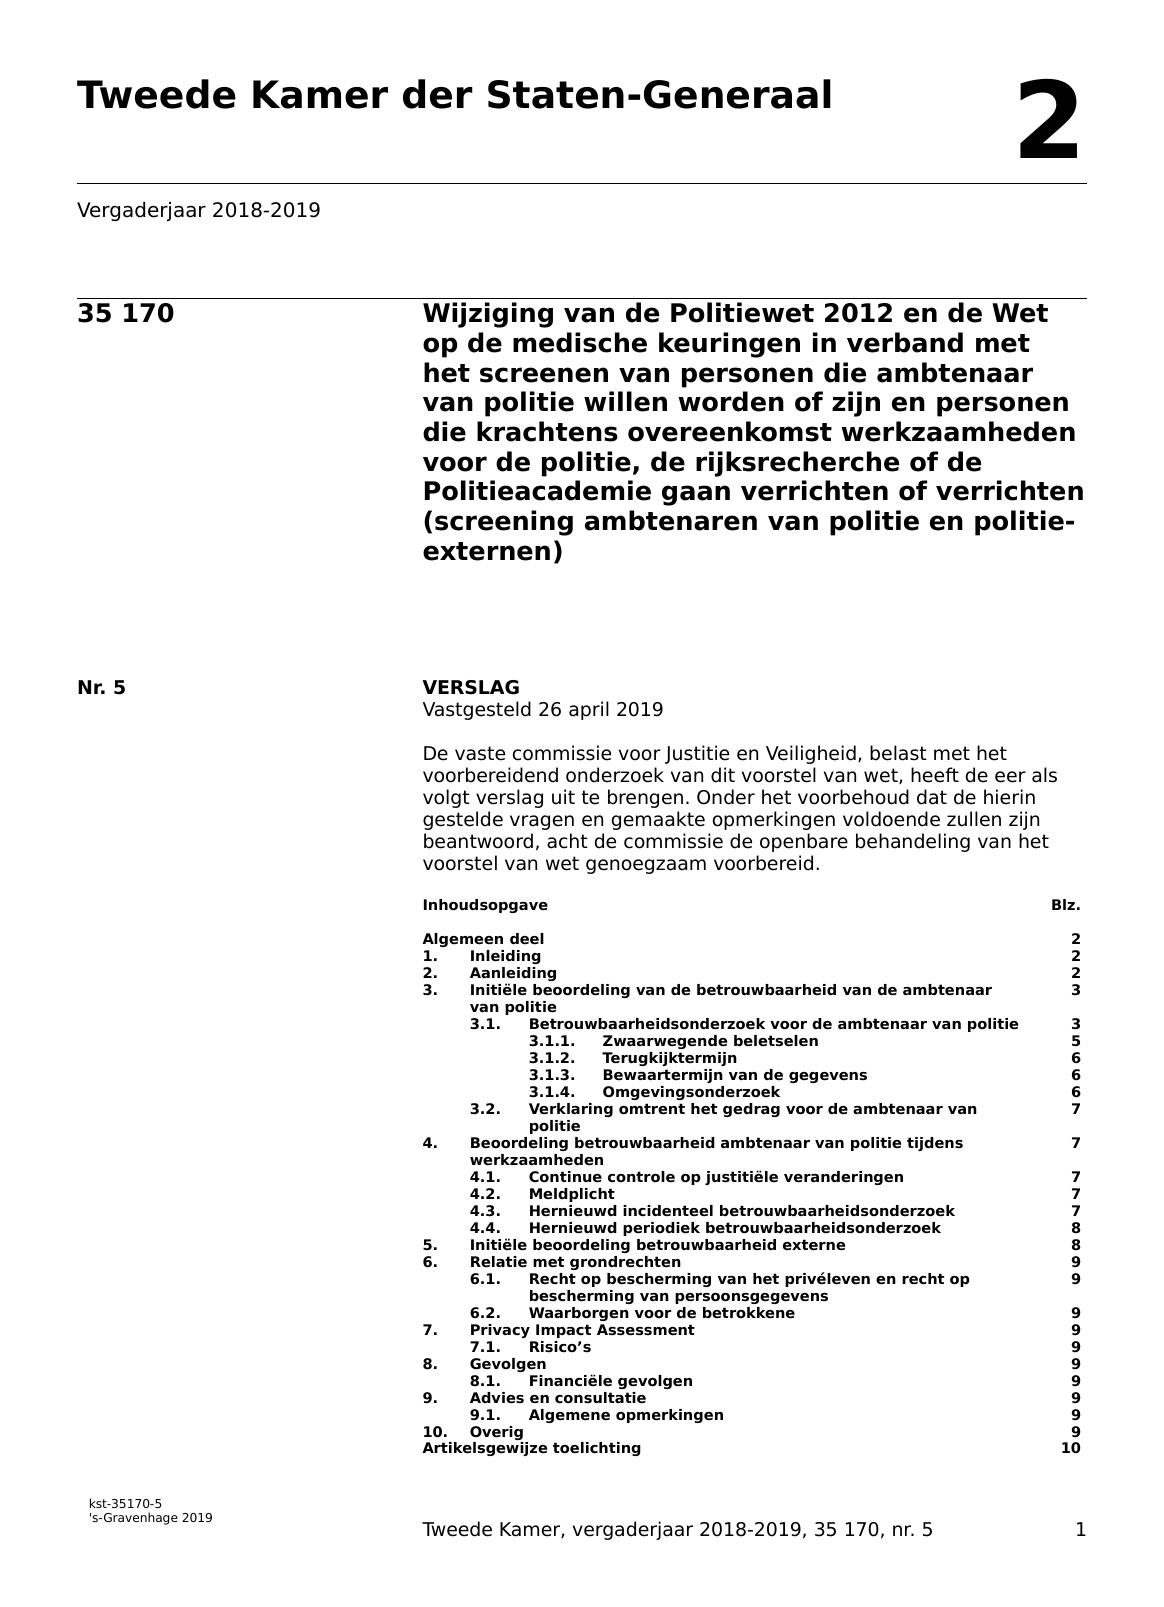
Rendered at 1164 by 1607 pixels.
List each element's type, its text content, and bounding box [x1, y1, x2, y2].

table_cell [596, 914, 1027, 931]
table_cell 8.1. [464, 1373, 523, 1389]
table_cell 3. [422, 982, 463, 1016]
table_cell 3.1.3. [523, 1067, 596, 1084]
table_cell Verklaring omtrent het gedrag voor de ambtenaar van politie [523, 1101, 1027, 1135]
table_header Inhoudsopgave [422, 897, 1027, 914]
table_cell [422, 1339, 463, 1356]
table_cell [422, 1220, 463, 1237]
table_cell Terugkijktermijn [596, 1050, 1027, 1067]
table_cell 6 [1028, 1050, 1087, 1067]
table_cell 9 [1028, 1406, 1087, 1423]
table_cell 2. [422, 965, 463, 982]
table_cell [422, 1203, 463, 1220]
table_cell 4.2. [464, 1186, 523, 1203]
table_cell Beoordeling betrouwbaarheid ambtenaar van politie tijdens werkzaamheden [464, 1135, 1027, 1169]
table_cell 7.1. [464, 1339, 523, 1356]
table_cell [422, 1084, 463, 1101]
table_cell Vergaderjaar 2018-2019 [77, 184, 1087, 298]
table_cell [422, 1305, 463, 1322]
table_cell 9. [422, 1390, 463, 1406]
table_cell Gevolgen [464, 1356, 1027, 1372]
table_cell Privacy Impact Assessment [464, 1322, 1027, 1338]
table_cell 9 [1028, 1390, 1087, 1406]
table_cell Inleiding [464, 948, 1027, 965]
table_cell Relatie met grondrechten [464, 1254, 1027, 1271]
table_cell [422, 1067, 463, 1084]
table_cell Waarborgen voor de betrokkene [523, 1305, 1027, 1322]
table_cell [464, 1084, 523, 1101]
table_cell Continue controle op justitiële veranderingen [523, 1169, 1027, 1186]
table_cell Advies en consultatie [464, 1390, 1027, 1406]
table_cell 4.4. [464, 1220, 523, 1237]
table_cell 9 [1028, 1339, 1087, 1356]
table_cell Zwaarwegende beletselen [596, 1033, 1027, 1050]
table_cell [422, 1406, 463, 1423]
table_cell 8. [422, 1356, 463, 1372]
table_cell 3 [1028, 1016, 1087, 1033]
table_cell 6. [422, 1254, 463, 1271]
table_cell 9 [1028, 1373, 1087, 1389]
table_cell [422, 1016, 463, 1033]
table_cell 3.1. [464, 1016, 523, 1033]
table_cell 6.2. [464, 1305, 523, 1322]
table_cell [422, 1373, 463, 1389]
table_cell [1028, 914, 1087, 931]
table_cell 1. [422, 948, 463, 965]
table_cell [422, 1033, 463, 1050]
table_cell Algemeen deel [422, 931, 1027, 948]
table_cell 2 [1028, 965, 1087, 982]
table_cell [523, 914, 596, 931]
table_cell 3.2. [464, 1101, 523, 1135]
table_cell 3.1.1. [523, 1033, 596, 1050]
table_cell 7 [1028, 1169, 1087, 1186]
table_cell 3.1.2. [523, 1050, 596, 1067]
table_cell 5 [1028, 1033, 1087, 1050]
table_cell Algemene opmerkingen [523, 1406, 1027, 1423]
table_cell 3.1.4. [523, 1084, 596, 1101]
table_cell 5. [422, 1237, 463, 1254]
table_cell [464, 914, 523, 931]
table_cell [422, 1101, 463, 1135]
table_cell Meldplicht [523, 1186, 1027, 1203]
table_cell 9 [1028, 1305, 1087, 1322]
table_cell 10. [422, 1424, 463, 1440]
table_cell 9 [1028, 1322, 1087, 1338]
table_cell [422, 1050, 463, 1067]
table_cell 8 [1028, 1220, 1087, 1237]
table_cell Financiële gevolgen [523, 1373, 1027, 1389]
table_cell Omgevingsonderzoek [596, 1084, 1027, 1101]
table_cell [422, 1271, 463, 1304]
table_cell 7 [1028, 1186, 1087, 1203]
table_cell 4.1. [464, 1169, 523, 1186]
table_header Blz. [1028, 897, 1087, 914]
table_cell Bewaartermijn van de gegevens [596, 1067, 1027, 1084]
table_cell Hernieuwd periodiek betrouwbaarheidsonderzoek [523, 1220, 1027, 1237]
table_cell [464, 1033, 523, 1050]
table_cell [464, 1067, 523, 1084]
table_cell 9 [1028, 1356, 1087, 1372]
text kst-35170-5 [88, 1497, 323, 1511]
table_cell 7 [1028, 1135, 1087, 1169]
table_cell 2 [1028, 948, 1087, 965]
subtitle 35 170 Wijziging van de Politiewet 2012 en de Wet op de medische keuringen in verband met het screenen van personen die ambtenaar van politie willen worden of zijn en personen die krachtens overeenkomst werkzaamheden voor de politie, de rijksrecherche of de Politieacademie gaan verrichten of verrichten (screening ambtenaren van politie en politie-externen) [77, 299, 1087, 566]
table_cell 4.3. [464, 1203, 523, 1220]
table_cell Aanleiding [464, 965, 1027, 982]
table_cell Risico’s [523, 1339, 1027, 1356]
text 's-Gravenhage 2019 [88, 1511, 323, 1525]
table_cell [422, 1169, 463, 1186]
table_cell 9 [1028, 1424, 1087, 1440]
table_cell Initiële beoordeling betrouwbaarheid externe [464, 1237, 1027, 1254]
table_cell 7 [1028, 1203, 1087, 1220]
table_cell 9 [1028, 1254, 1087, 1271]
text De vaste commissie voor Justitie en Veiligheid, belast met het voorbereidend onderzoek van dit voorstel van wet, heeft de eer als volgt verslag uit te brengen. Onder het voorbehoud dat de hierin gestelde vragen en gemaakte opmerkingen voldoende zullen zijn beantwoord, acht de commissie de openbare behandeling van het voorstel van wet genoegzaam voorbereid. [422, 743, 1087, 875]
table_cell 7. [422, 1322, 463, 1338]
table_cell 6.1. [464, 1271, 523, 1304]
table_cell [422, 914, 463, 931]
table_cell 6 [1028, 1067, 1087, 1084]
table_cell [422, 1186, 463, 1203]
table_cell Recht op bescherming van het privéleven en recht op bescherming van persoonsgegevens [523, 1271, 1027, 1304]
table_cell 2 [1028, 931, 1087, 948]
table_cell 4. [422, 1135, 463, 1169]
table_cell Hernieuwd incidenteel betrouwbaarheidsonderzoek [523, 1203, 1027, 1220]
table_cell Overig [464, 1424, 1027, 1440]
text Vastgesteld 26 april 2019 [422, 699, 1087, 721]
table_cell Artikelsgewijze toelichting [422, 1440, 1027, 1457]
table_cell [464, 1050, 523, 1067]
table_header Tweede Kamer der Staten-Generaal [77, 59, 886, 183]
subtitle Nr. 5 VERSLAG [77, 677, 1087, 699]
table_cell 9 [1028, 1271, 1087, 1304]
table_cell Initiële beoordeling van de betrouwbaarheid van de ambtenaar van politie [464, 982, 1027, 1016]
table_cell 8 [1028, 1237, 1087, 1254]
table_cell 7 [1028, 1101, 1087, 1135]
table_cell 3 [1028, 982, 1087, 1016]
table_cell Betrouwbaarheidsonderzoek voor de ambtenaar van politie [523, 1016, 1027, 1033]
table_cell 10 [1028, 1440, 1087, 1457]
table_cell 9.1. [464, 1406, 523, 1423]
table_header 2 [886, 59, 1087, 183]
table_cell 6 [1028, 1084, 1087, 1101]
